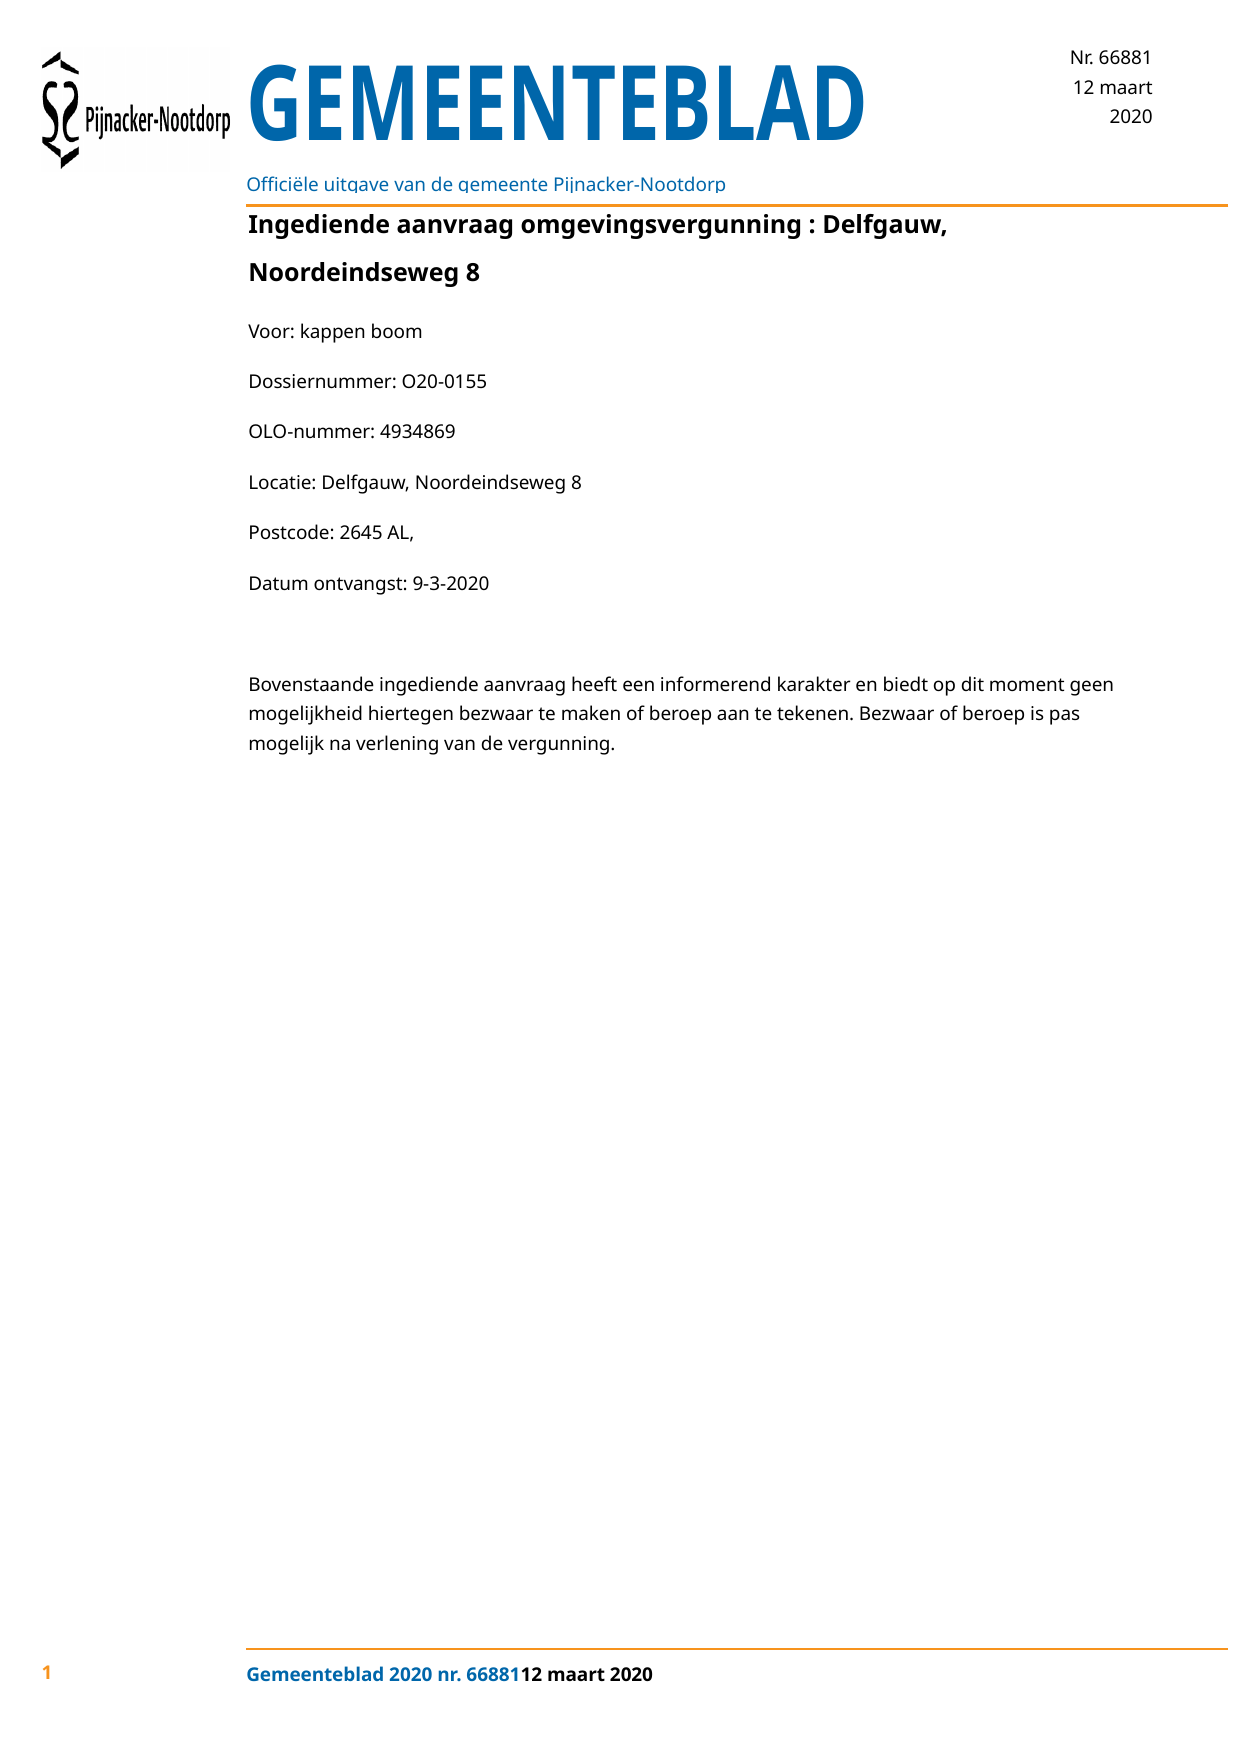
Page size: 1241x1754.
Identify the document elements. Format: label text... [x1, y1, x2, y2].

text Postcode: 2645 AL, [248, 519, 1152, 545]
text Dossiernummer: O20-0155 [248, 368, 1152, 394]
text Datum ontvangst: 9-3-2020 [248, 570, 1152, 596]
text Bovenstaande ingediende aanvraag heeft een informerend karakter en biedt op dit moment geen mogelijkheid hiertegen bezwaar te maken of beroep aan te tekenen. Bezwaar of beroep is pas mogelijk na verlening van de vergunning. [248, 671, 1152, 756]
text OLO-nummer: 4934869 [248, 419, 1152, 444]
text Voor: kappen boom [248, 318, 1152, 344]
text Ingediende aanvraag omgevingsvergunning : Delfgauw, Noordeindseweg 8 [248, 207, 1152, 288]
text Locatie: Delfgauw, Noordeindseweg 8 [248, 469, 1152, 495]
picture [41, 47, 231, 172]
